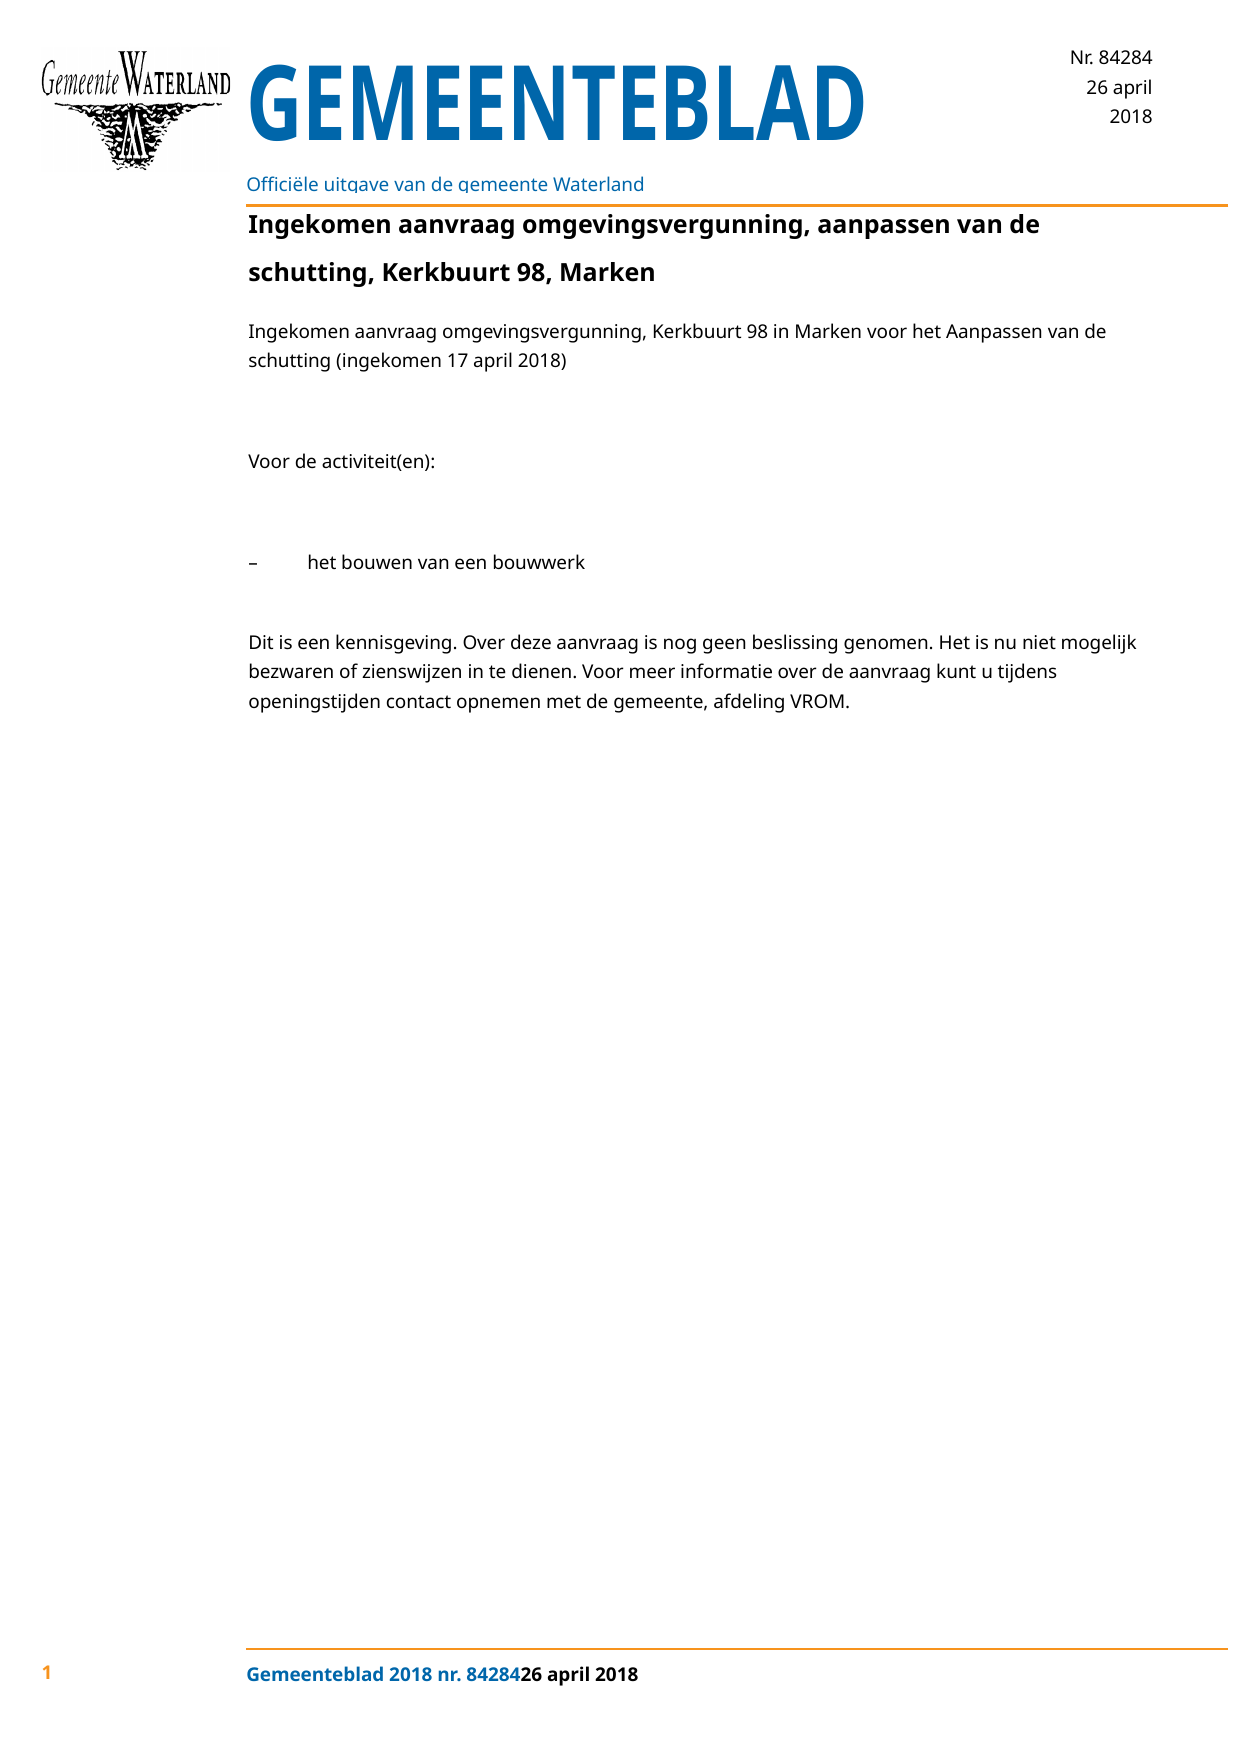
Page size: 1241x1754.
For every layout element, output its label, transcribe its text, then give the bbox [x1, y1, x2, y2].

picture [41, 47, 231, 172]
text Dit is een kennisgeving. Over deze aanvraag is nog geen beslissing genomen. Het is nu niet mogelijk bezwaren of zienswijzen in te dienen. Voor meer informatie over de aanvraag kunt u tijdens openingstijden contact opnemen met de gemeente, afdeling VROM. [248, 629, 1152, 714]
text Ingekomen aanvraag omgevingsvergunning, aanpassen van de schutting, Kerkbuurt 98, Marken [248, 207, 1152, 288]
text Voor de activiteit(en): [248, 448, 1152, 474]
text Ingekomen aanvraag omgevingsvergunning, Kerkbuurt 98 in Marken voor het Aanpassen van de schutting (ingekomen 17 april 2018) [248, 318, 1152, 373]
list het bouwen van een bouwwerk [248, 549, 1152, 575]
